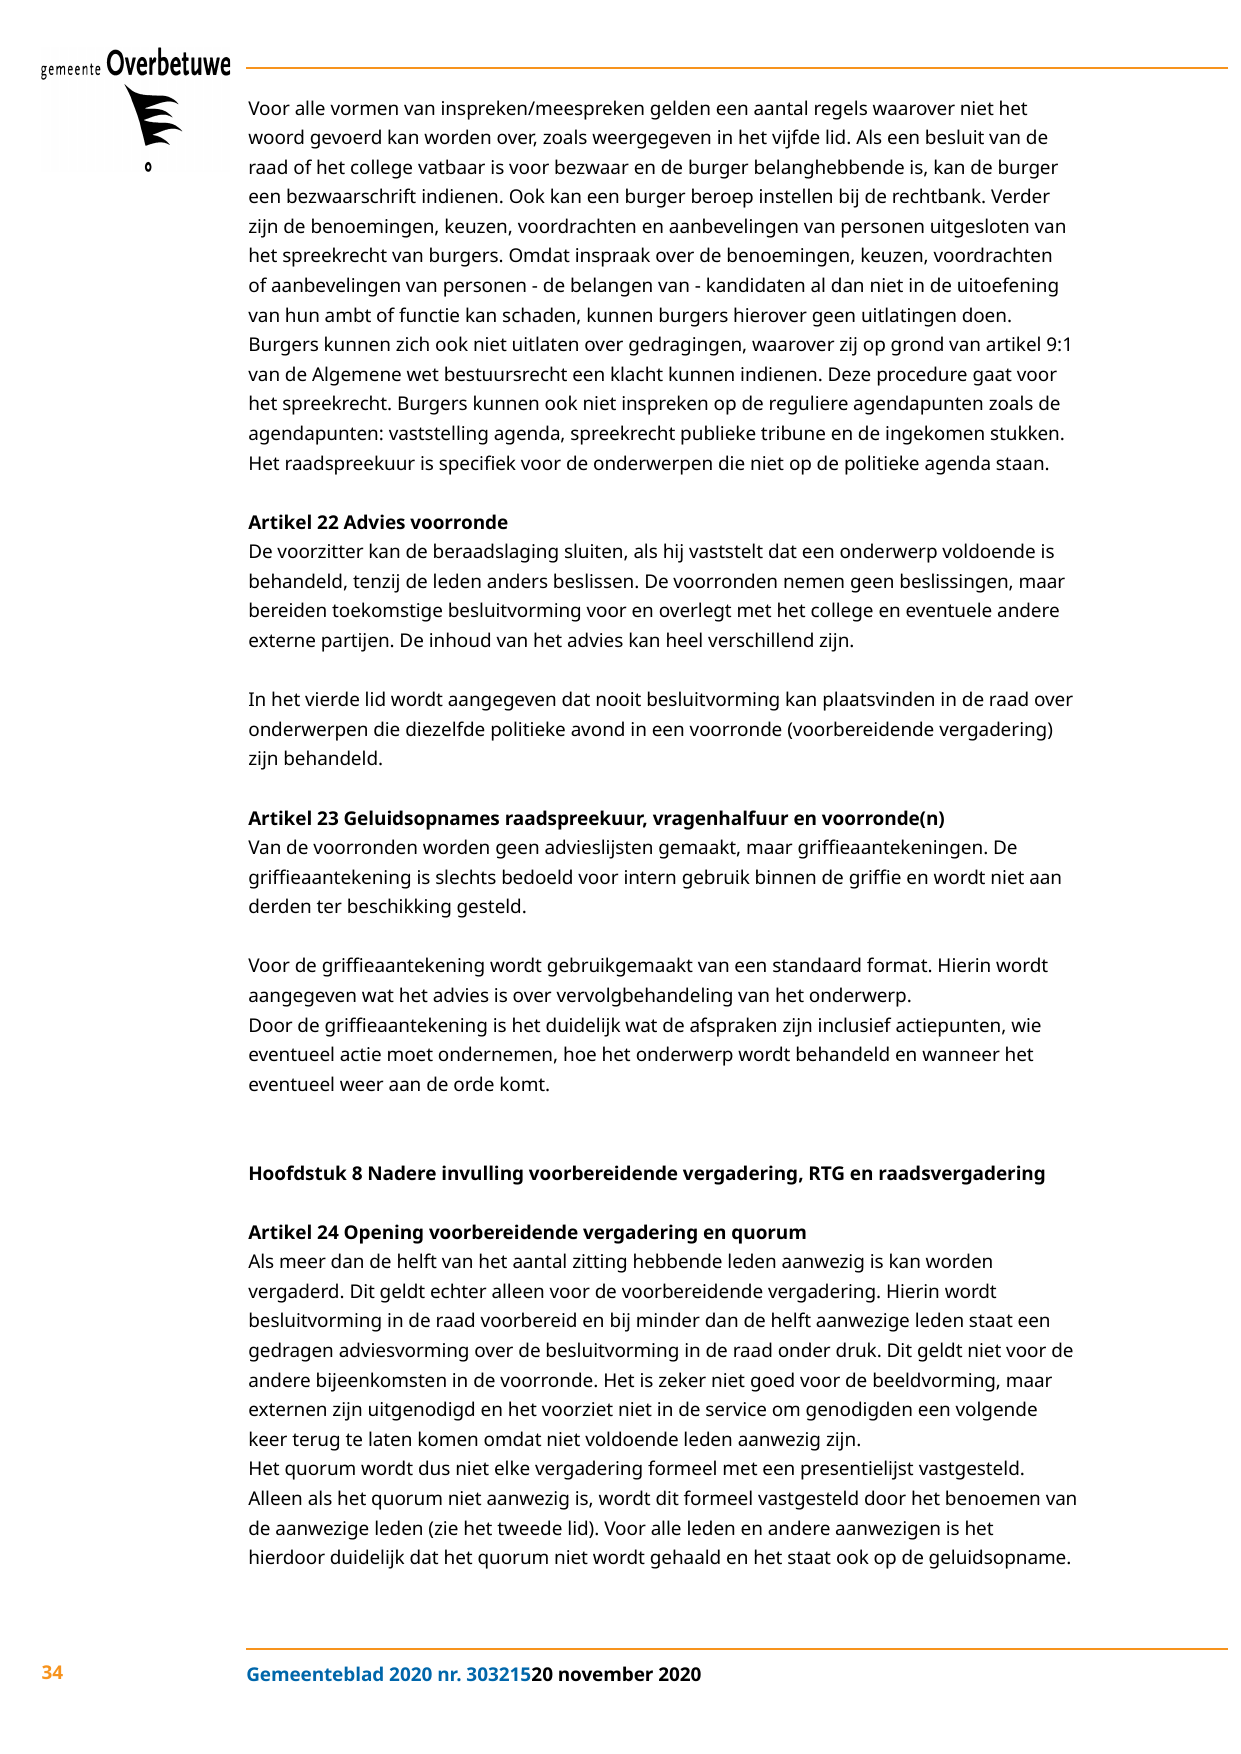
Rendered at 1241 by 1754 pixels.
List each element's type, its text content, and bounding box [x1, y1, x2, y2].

text agendapunten: vaststelling agenda, spreekrecht publieke tribune en de ingekomen stukken. [248, 420, 1152, 446]
text de aanwezige leden (zie het tweede lid). Voor alle leden en andere aanwezigen is het [248, 1515, 1152, 1541]
text Artikel 22 Advies voorronde [248, 509, 1152, 535]
text Alleen als het quorum niet aanwezig is, wordt dit formeel vastgesteld door het benoemen van [248, 1485, 1152, 1511]
text zijn de benoemingen, keuzen, voordrachten en aanbevelingen van personen uitgesloten van [248, 213, 1152, 239]
text Het raadspreekuur is specifiek voor de onderwerpen die niet op de politieke agenda staan. [248, 450, 1152, 476]
text derden ter beschikking gesteld. [248, 893, 1152, 919]
text onderwerpen die diezelfde politieke avond in een voorronde (voorbereidende vergadering) [248, 716, 1152, 742]
text vergaderd. Dit geldt echter alleen voor de voorbereidende vergadering. Hierin wordt [248, 1278, 1152, 1304]
text Voor alle vormen van inspreken/meespreken gelden een aantal regels waarover niet het [248, 95, 1152, 121]
text van hun ambt of functie kan schaden, kunnen burgers hierover geen uitlatingen doen. [248, 302, 1152, 328]
text behandeld, tenzij de leden anders beslissen. De voorronden nemen geen beslissingen, maar [248, 568, 1152, 594]
text het spreekrecht van burgers. Omdat inspraak over de benoemingen, keuzen, voordrachten [248, 243, 1152, 268]
text of aanbevelingen van personen - de belangen van - kandidaten al dan niet in de uitoefening [248, 272, 1152, 298]
text externe partijen. De inhoud van het advies kan heel verschillend zijn. [248, 627, 1152, 653]
text Hoofdstuk 8 Nadere invulling voorbereidende vergadering, RTG en raadsvergadering [248, 1160, 1152, 1186]
text Door de griffieaantekening is het duidelijk wat de afspraken zijn inclusief actiepunten, wie [248, 1012, 1152, 1038]
text zijn behandeld. [248, 746, 1152, 771]
text woord gevoerd kan worden over, zoals weergegeven in het vijfde lid. Als een besluit van de [248, 124, 1152, 150]
text Artikel 23 Geluidsopnames raadspreekuur, vragenhalfuur en voorronde(n) [248, 805, 1152, 831]
picture [41, 47, 231, 172]
text De voorzitter kan de beraadslaging sluiten, als hij vaststelt dat een onderwerp voldoende is [248, 538, 1152, 564]
text Het quorum wordt dus niet elke vergadering formeel met een presentielijst vastgesteld. [248, 1456, 1152, 1481]
text aangegeven wat het advies is over vervolgbehandeling van het onderwerp. [248, 982, 1152, 1008]
text bereiden toekomstige besluitvorming voor en overlegt met het college en eventuele andere [248, 598, 1152, 623]
text gedragen adviesvorming over de besluitvorming in de raad onder druk. Dit geldt niet voor de [248, 1337, 1152, 1363]
text eventueel weer aan de orde komt. [248, 1071, 1152, 1097]
text In het vierde lid wordt aangegeven dat nooit besluitvorming kan plaatsvinden in de raad over [248, 686, 1152, 712]
text eventueel actie moet ondernemen, hoe het onderwerp wordt behandeld en wanneer het [248, 1041, 1152, 1067]
text griffieaantekening is slechts bedoeld voor intern gebruik binnen de griffie en wordt niet aan [248, 864, 1152, 890]
text een bezwaarschrift indienen. Ook kan een burger beroep instellen bij de rechtbank. Verder [248, 183, 1152, 209]
text Artikel 24 Opening voorbereidende vergadering en quorum [248, 1219, 1152, 1245]
text raad of het college vatbaar is voor bezwaar en de burger belanghebbende is, kan de burger [248, 154, 1152, 180]
text externen zijn uitgenodigd en het voorziet niet in de service om genodigden een volgende [248, 1396, 1152, 1422]
text Voor de griffieaantekening wordt gebruikgemaakt van een standaard format. Hierin wordt [248, 953, 1152, 978]
text hierdoor duidelijk dat het quorum niet wordt gehaald en het staat ook op de geluidsopname. [248, 1544, 1152, 1570]
text andere bijeenkomsten in de voorronde. Het is zeker niet goed voor de beeldvorming, maar [248, 1367, 1152, 1393]
text Van de voorronden worden geen advieslijsten gemaakt, maar griffieaantekeningen. De [248, 834, 1152, 860]
text van de Algemene wet bestuursrecht een klacht kunnen indienen. Deze procedure gaat voor [248, 361, 1152, 387]
text Burgers kunnen zich ook niet uitlaten over gedragingen, waarover zij op grond van artikel 9:1 [248, 331, 1152, 357]
text keer terug te laten komen omdat niet voldoende leden aanwezig zijn. [248, 1426, 1152, 1452]
text het spreekrecht. Burgers kunnen ook niet inspreken op de reguliere agendapunten zoals de [248, 391, 1152, 416]
text besluitvorming in de raad voorbereid en bij minder dan de helft aanwezige leden staat een [248, 1308, 1152, 1333]
text Als meer dan de helft van het aantal zitting hebbende leden aanwezig is kan worden [248, 1248, 1152, 1274]
